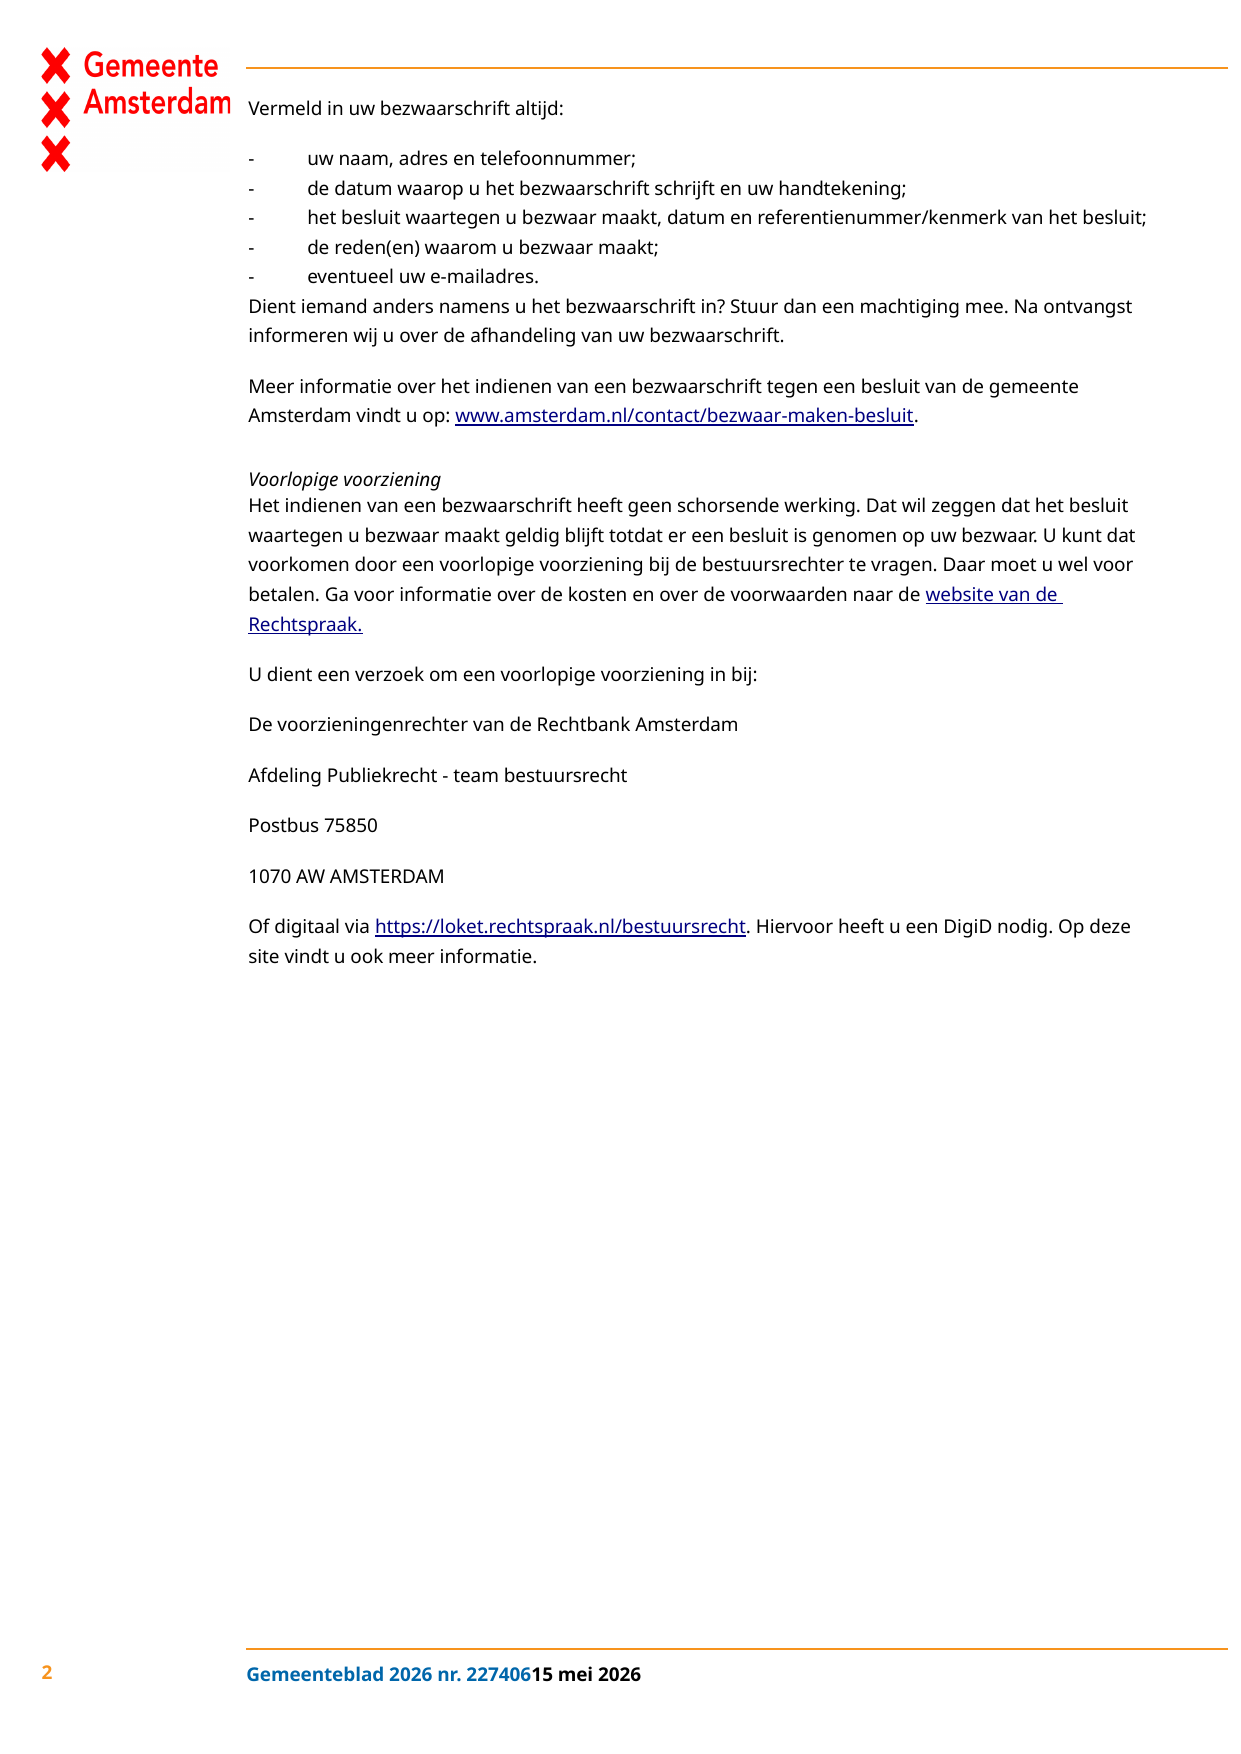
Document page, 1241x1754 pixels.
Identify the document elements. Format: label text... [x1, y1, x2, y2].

text Dient iemand anders namens u het bezwaarschrift in? Stuur dan een machtiging mee. Na ontvangst informeren wij u over de afhandeling van uw bezwaarschrift. [248, 293, 1152, 348]
list de reden(en) waarom u bezwaar maakt; [248, 234, 1152, 260]
list uw naam, adres en telefoonnummer; [248, 145, 1152, 171]
list het besluit waartegen u bezwaar maakt, datum en referentienummer/kenmerk van het besluit; [248, 204, 1152, 230]
text De voorzieningenrechter van de Rechtbank Amsterdam [248, 712, 1152, 737]
text Voorlopige voorziening [248, 467, 1152, 492]
text U dient een verzoek om een voorlopige voorziening in bij: [248, 661, 1152, 687]
text 1070 AW AMSTERDAM [248, 863, 1152, 888]
text Meer informatie over het indienen van een bezwaarschrift tegen een besluit van de gemeente Amsterdam vindt u op: www.amsterdam.nl/contact/bezwaar-maken-besluit. [248, 373, 1152, 428]
text Afdeling Publiekrecht - team bestuursrecht [248, 762, 1152, 788]
picture [41, 47, 231, 172]
list eventueel uw e-mailadres. [248, 263, 1152, 289]
text Vermeld in uw bezwaarschrift altijd: [248, 95, 1152, 121]
text Of digitaal via https://loket.rechtspraak.nl/bestuursrecht. Hiervoor heeft u een DigiD nodig. Op deze site vindt u ook meer informatie. [248, 913, 1152, 968]
text Het indienen van een bezwaarschrift heeft geen schorsende werking. Dat wil zeggen dat het besluit waartegen u bezwaar maakt geldig blijft totdat er een besluit is genomen op uw bezwaar. U kunt dat voorkomen door een voorlopige voorziening bij de bestuursrechter te vragen. Daar moet u wel voor betalen. Ga voor informatie over de kosten en over de voorwaarden naar de website van de Rechtspraak. [248, 492, 1152, 636]
text Postbus 75850 [248, 812, 1152, 838]
list de datum waarop u het bezwaarschrift schrijft en uw handtekening; [248, 175, 1152, 201]
